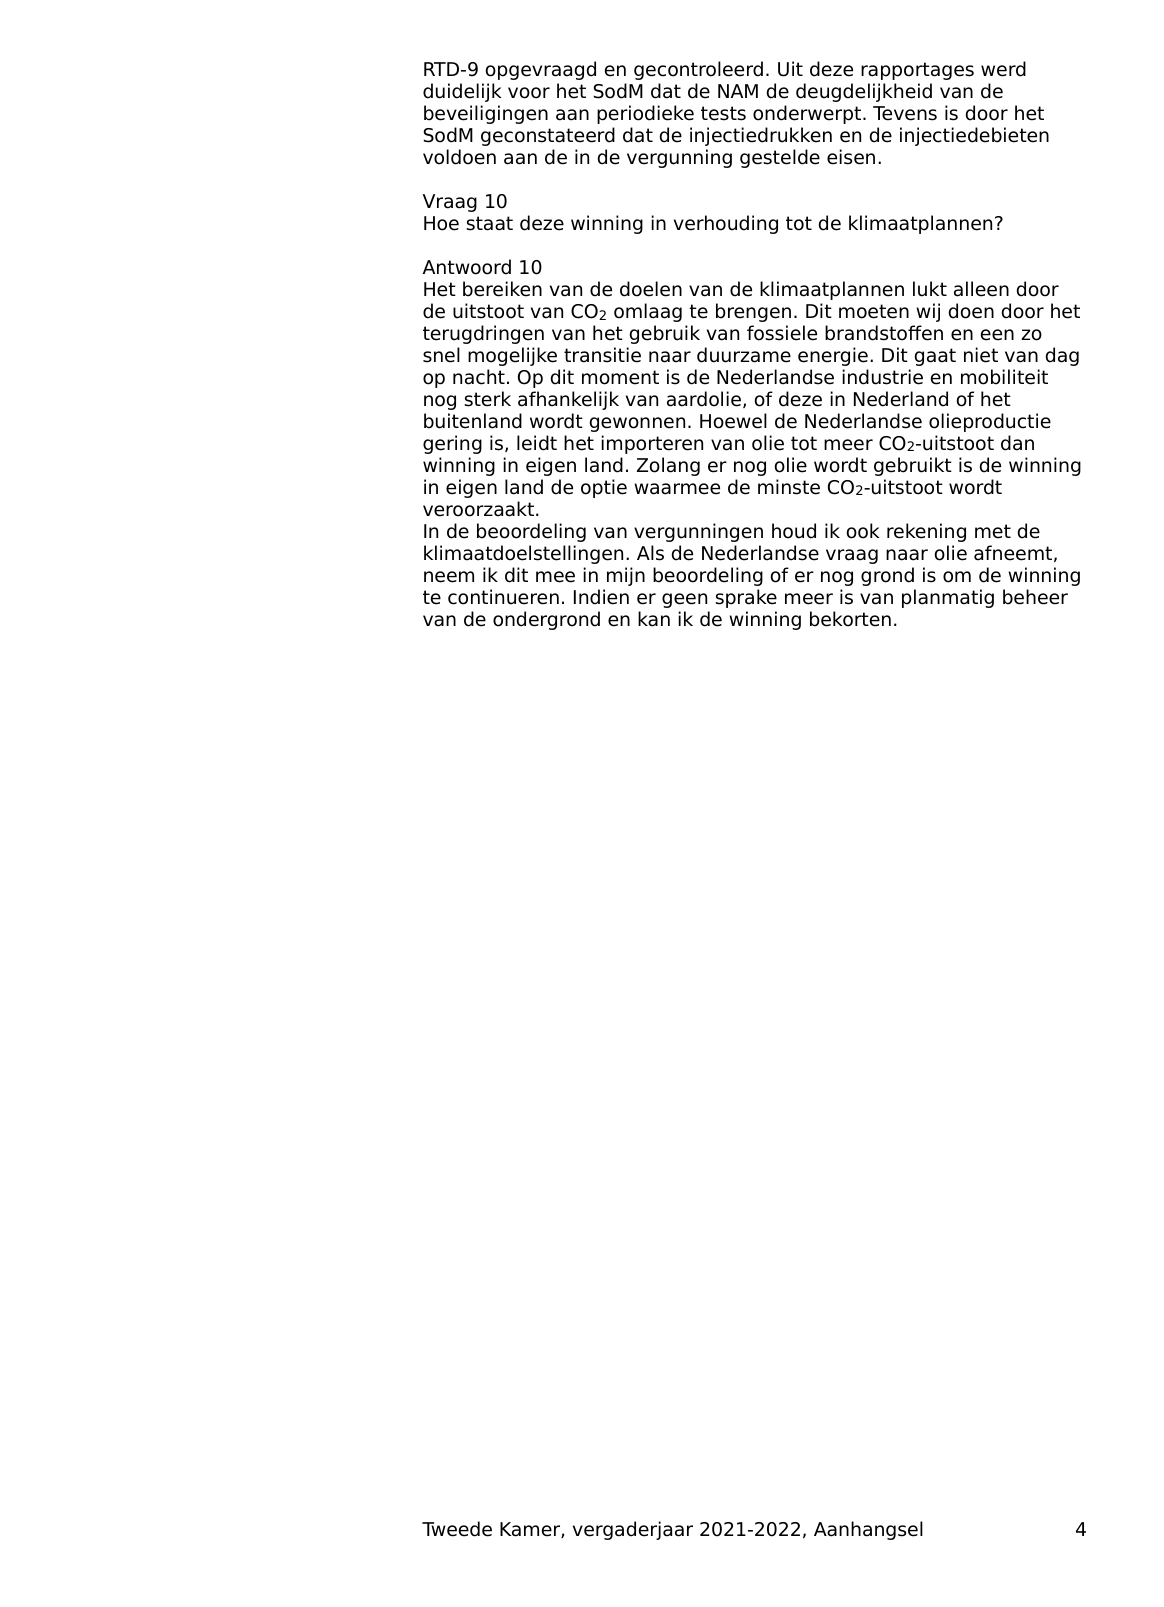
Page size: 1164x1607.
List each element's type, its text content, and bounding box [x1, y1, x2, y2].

text Het bereiken van de doelen van de klimaatplannen lukt alleen door de uitstoot van CO2 omlaag te brengen. Dit moeten wij doen door het terugdringen van het gebruik van fossiele brandstoffen en een zo snel mogelijke transitie naar duurzame energie. Dit gaat niet van dag op nacht. Op dit moment is de Nederlandse industrie en mobiliteit nog sterk afhankelijk van aardolie, of deze in Nederland of het buitenland wordt gewonnen. Hoewel de Nederlandse olieproductie gering is, leidt het importeren van olie tot meer CO2-uitstoot dan winning in eigen land. Zolang er nog olie wordt gebruikt is de winning in eigen land de optie waarmee de minste CO2-uitstoot wordt veroorzaakt. [422, 279, 1087, 521]
text Hoe staat deze winning in verhouding tot de klimaatplannen? [422, 213, 1087, 235]
text Antwoord 10 [422, 257, 1087, 279]
text RTD-9 opgevraagd en gecontroleerd. Uit deze rapportages werd duidelijk voor het SodM dat de NAM de deugdelijkheid van de beveiligingen aan periodieke tests onderwerpt. Tevens is door het SodM geconstateerd dat de injectiedrukken en de injectiedebieten voldoen aan de in de vergunning gestelde eisen. [422, 59, 1087, 169]
text In de beoordeling van vergunningen houd ik ook rekening met de klimaatdoelstellingen. Als de Nederlandse vraag naar olie afneemt, neem ik dit mee in mijn beoordeling of er nog grond is om de winning te continueren. Indien er geen sprake meer is van planmatig beheer van de ondergrond en kan ik de winning bekorten. [422, 521, 1087, 631]
text Vraag 10 [422, 191, 1087, 213]
